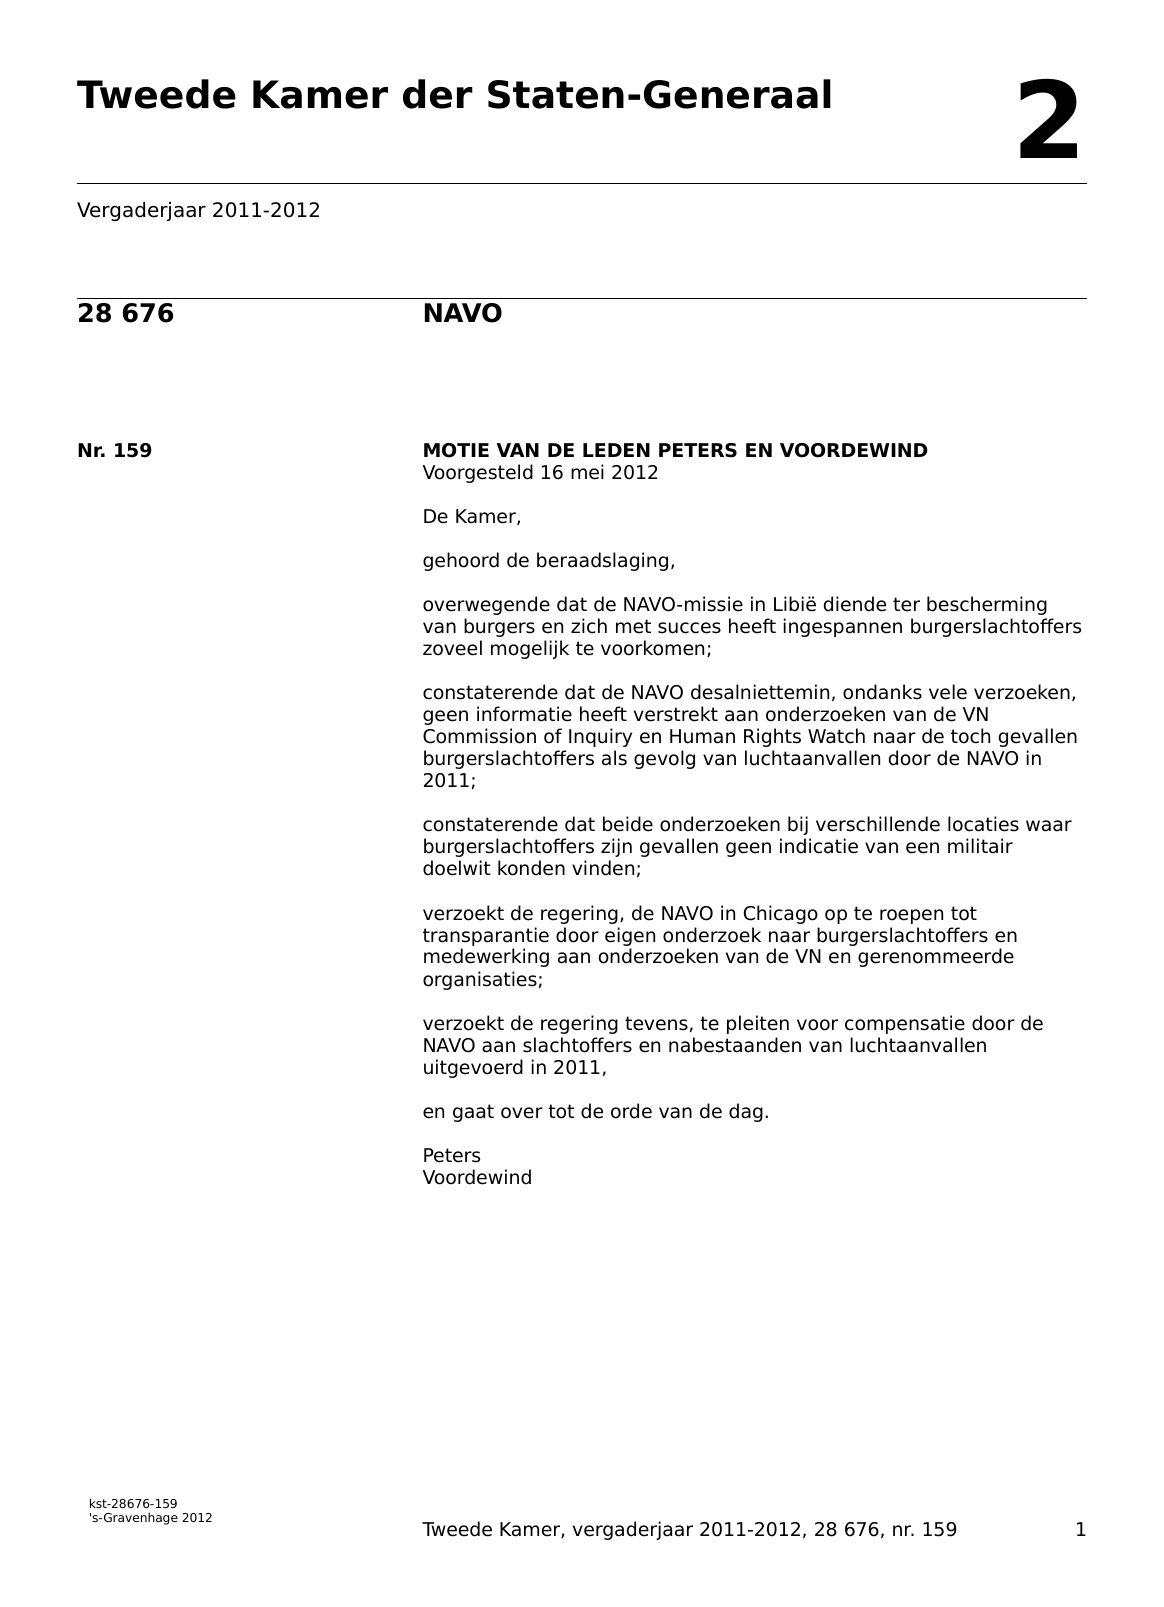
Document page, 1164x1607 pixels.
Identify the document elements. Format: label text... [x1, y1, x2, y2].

text en gaat over tot de orde van de dag. [422, 1101, 1087, 1123]
text De Kamer, [422, 506, 1087, 528]
text constaterende dat beide onderzoeken bij verschillende locaties waar burgerslachtoffers zijn gevallen geen indicatie van een militair doelwit konden vinden; [422, 814, 1087, 880]
table_cell Vergaderjaar 2011-2012 [77, 184, 1087, 298]
text verzoekt de regering tevens, te pleiten voor compensatie door de NAVO aan slachtoffers en nabestaanden van luchtaanvallen uitgevoerd in 2011, [422, 1013, 1087, 1078]
table_header 2 [886, 59, 1087, 183]
text verzoekt de regering, de NAVO in Chicago op te roepen tot transparantie door eigen onderzoek naar burgerslachtoffers en medewerking aan onderzoeken van de VN en gerenommeerde organisaties; [422, 902, 1087, 990]
table_header Tweede Kamer der Staten-Generaal [77, 59, 886, 183]
text 's-Gravenhage 2012 [88, 1511, 323, 1525]
text kst-28676-159 [88, 1497, 323, 1511]
subtitle 28 676 NAVO [77, 299, 1087, 329]
text Voordewind [422, 1167, 1087, 1189]
text Peters [422, 1145, 1087, 1167]
subtitle Nr. 159 MOTIE VAN DE LEDEN PETERS EN VOORDEWIND [77, 440, 1087, 462]
text gehoord de beraadslaging, [422, 550, 1087, 572]
text overwegende dat de NAVO-missie in Libië diende ter bescherming van burgers en zich met succes heeft ingespannen burgerslachtoffers zoveel mogelijk te voorkomen; [422, 594, 1087, 660]
text Voorgesteld 16 mei 2012 [422, 462, 1087, 484]
text constaterende dat de NAVO desalniettemin, ondanks vele verzoeken, geen informatie heeft verstrekt aan onderzoeken van de VN Commission of Inquiry en Human Rights Watch naar de toch gevallen burgerslachtoffers als gevolg van luchtaanvallen door de NAVO in 2011; [422, 682, 1087, 792]
